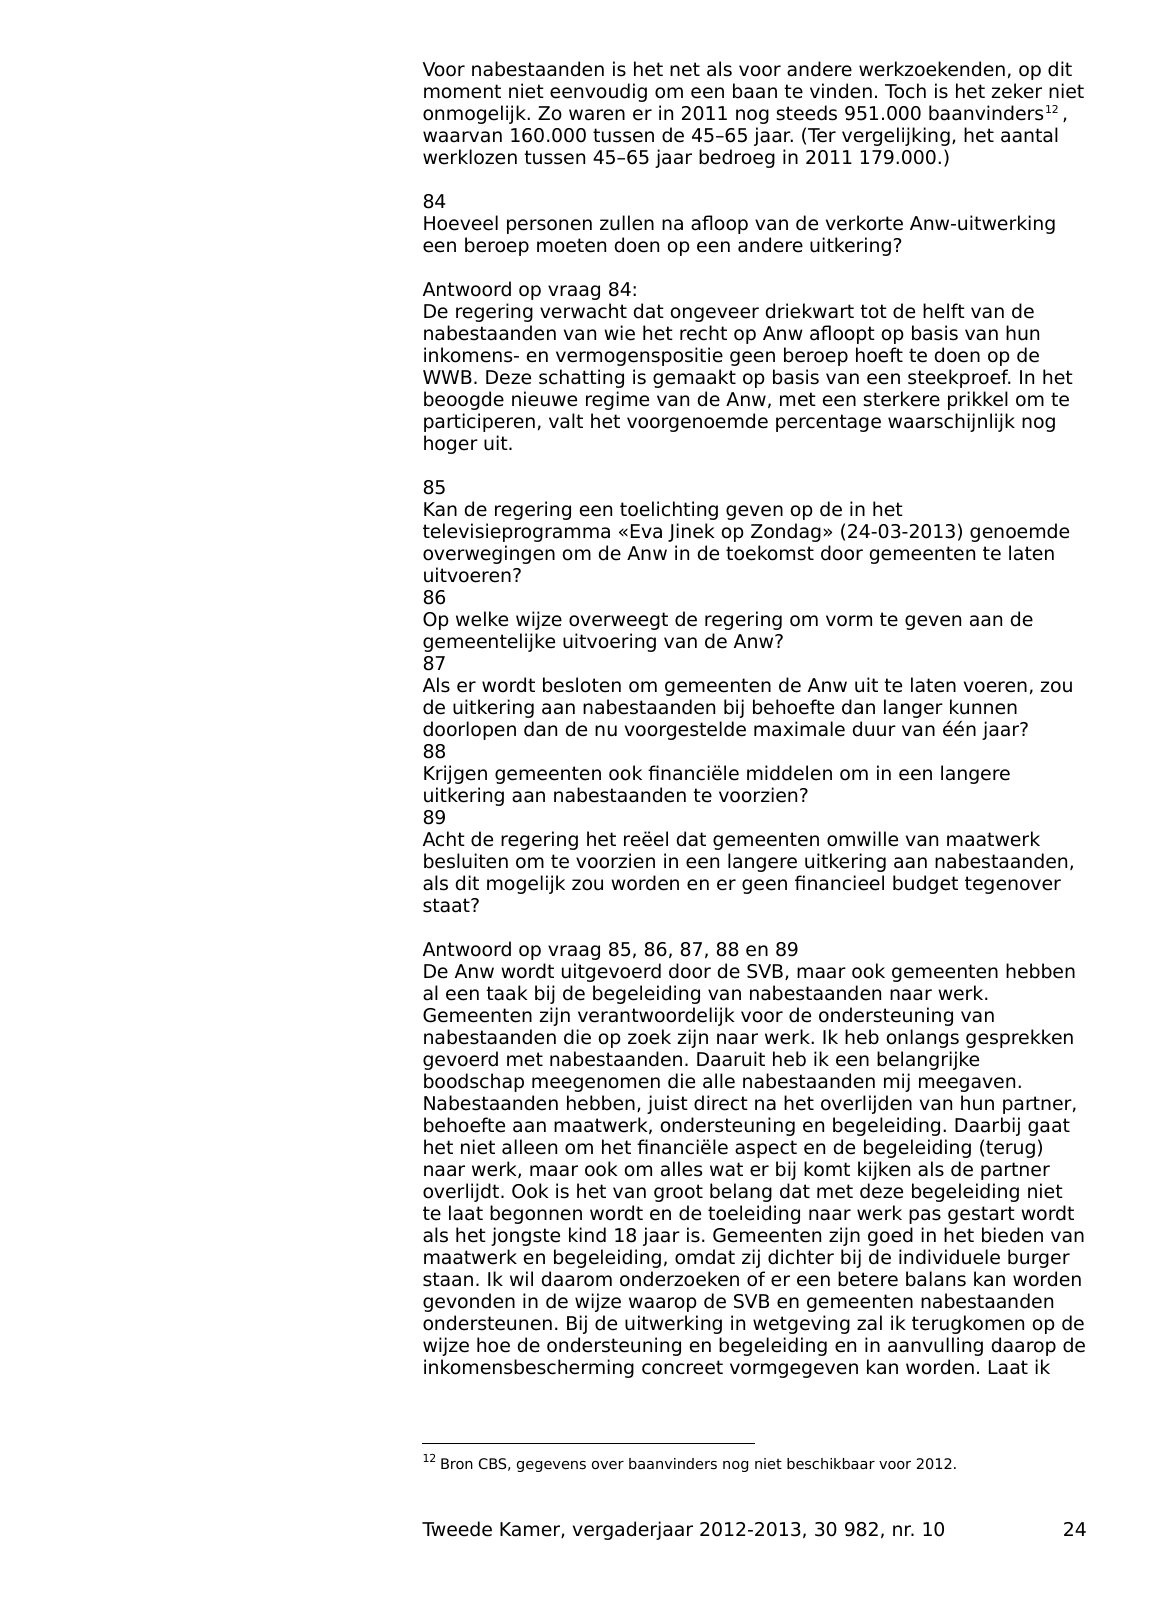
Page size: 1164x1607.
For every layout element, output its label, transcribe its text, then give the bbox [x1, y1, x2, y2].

text 85 [422, 477, 1087, 499]
text Voor nabestaanden is het net als voor andere werkzoekenden, op dit moment niet eenvoudig om een baan te vinden. Toch is het zeker niet onmogelijk. Zo waren er in 2011 nog steeds 951.000 baanvinders, waarvan 160.000 tussen de 45–65 jaar. (Ter vergelijking, het aantal werklozen tussen 45–65 jaar bedroeg in 2011 179.000.) [422, 59, 1087, 169]
text Antwoord op vraag 85, 86, 87, 88 en 89 [422, 939, 1087, 961]
text Antwoord op vraag 84: [422, 279, 1087, 301]
text 89 [422, 807, 1087, 829]
text 87 [422, 653, 1087, 675]
text Als er wordt besloten om gemeenten de Anw uit te laten voeren, zou de uitkering aan nabestaanden bij behoefte dan langer kunnen doorlopen dan de nu voorgestelde maximale duur van één jaar? [422, 675, 1087, 741]
text Bron CBS, gegevens over baanvinders nog niet beschikbaar voor 2012. [422, 1452, 1087, 1474]
text Acht de regering het reëel dat gemeenten omwille van maatwerk besluiten om te voorzien in een langere uitkering aan nabestaanden, als dit mogelijk zou worden en er geen financieel budget tegenover staat? [422, 829, 1087, 917]
text Op welke wijze overweegt de regering om vorm te geven aan de gemeentelijke uitvoering van de Anw? [422, 609, 1087, 653]
text 86 [422, 587, 1087, 609]
text 88 [422, 741, 1087, 763]
text De regering verwacht dat ongeveer driekwart tot de helft van de nabestaanden van wie het recht op Anw afloopt op basis van hun inkomens- en vermogenspositie geen beroep hoeft te doen op de WWB. Deze schatting is gemaakt op basis van een steekproef. In het beoogde nieuwe regime van de Anw, met een sterkere prikkel om te participeren, valt het voorgenoemde percentage waarschijnlijk nog hoger uit. [422, 301, 1087, 455]
text De Anw wordt uitgevoerd door de SVB, maar ook gemeenten hebben al een taak bij de begeleiding van nabestaanden naar werk. Gemeenten zijn verantwoordelijk voor de ondersteuning van nabestaanden die op zoek zijn naar werk. Ik heb onlangs gesprekken gevoerd met nabestaanden. Daaruit heb ik een belangrijke boodschap meegenomen die alle nabestaanden mij meegaven. Nabestaanden hebben, juist direct na het overlijden van hun partner, behoefte aan maatwerk, ondersteuning en begeleiding. Daarbij gaat het niet alleen om het financiële aspect en de begeleiding (terug) naar werk, maar ook om alles wat er bij komt kijken als de partner overlijdt. Ook is het van groot belang dat met deze begeleiding niet te laat begonnen wordt en de toeleiding naar werk pas gestart wordt als het jongste kind 18 jaar is. Gemeenten zijn goed in het bieden van maatwerk en begeleiding, omdat zij dichter bij de individuele burger staan. Ik wil daarom onderzoeken of er een betere balans kan worden gevonden in de wijze waarop de SVB en gemeenten nabestaanden ondersteunen. Bij de uitwerking in wetgeving zal ik terugkomen op de wijze hoe de ondersteuning en begeleiding en in aanvulling daarop de inkomensbescherming concreet vormgegeven kan worden. Laat ik [422, 961, 1087, 1379]
text Krijgen gemeenten ook financiële middelen om in een langere uitkering aan nabestaanden te voorzien? [422, 763, 1087, 807]
text Hoeveel personen zullen na afloop van de verkorte Anw-uitwerking een beroep moeten doen op een andere uitkering? [422, 213, 1087, 257]
text Kan de regering een toelichting geven op de in het televisieprogramma «Eva Jinek op Zondag» (24-03-2013) genoemde overwegingen om de Anw in de toekomst door gemeenten te laten uitvoeren? [422, 499, 1087, 587]
text 84 [422, 191, 1087, 213]
